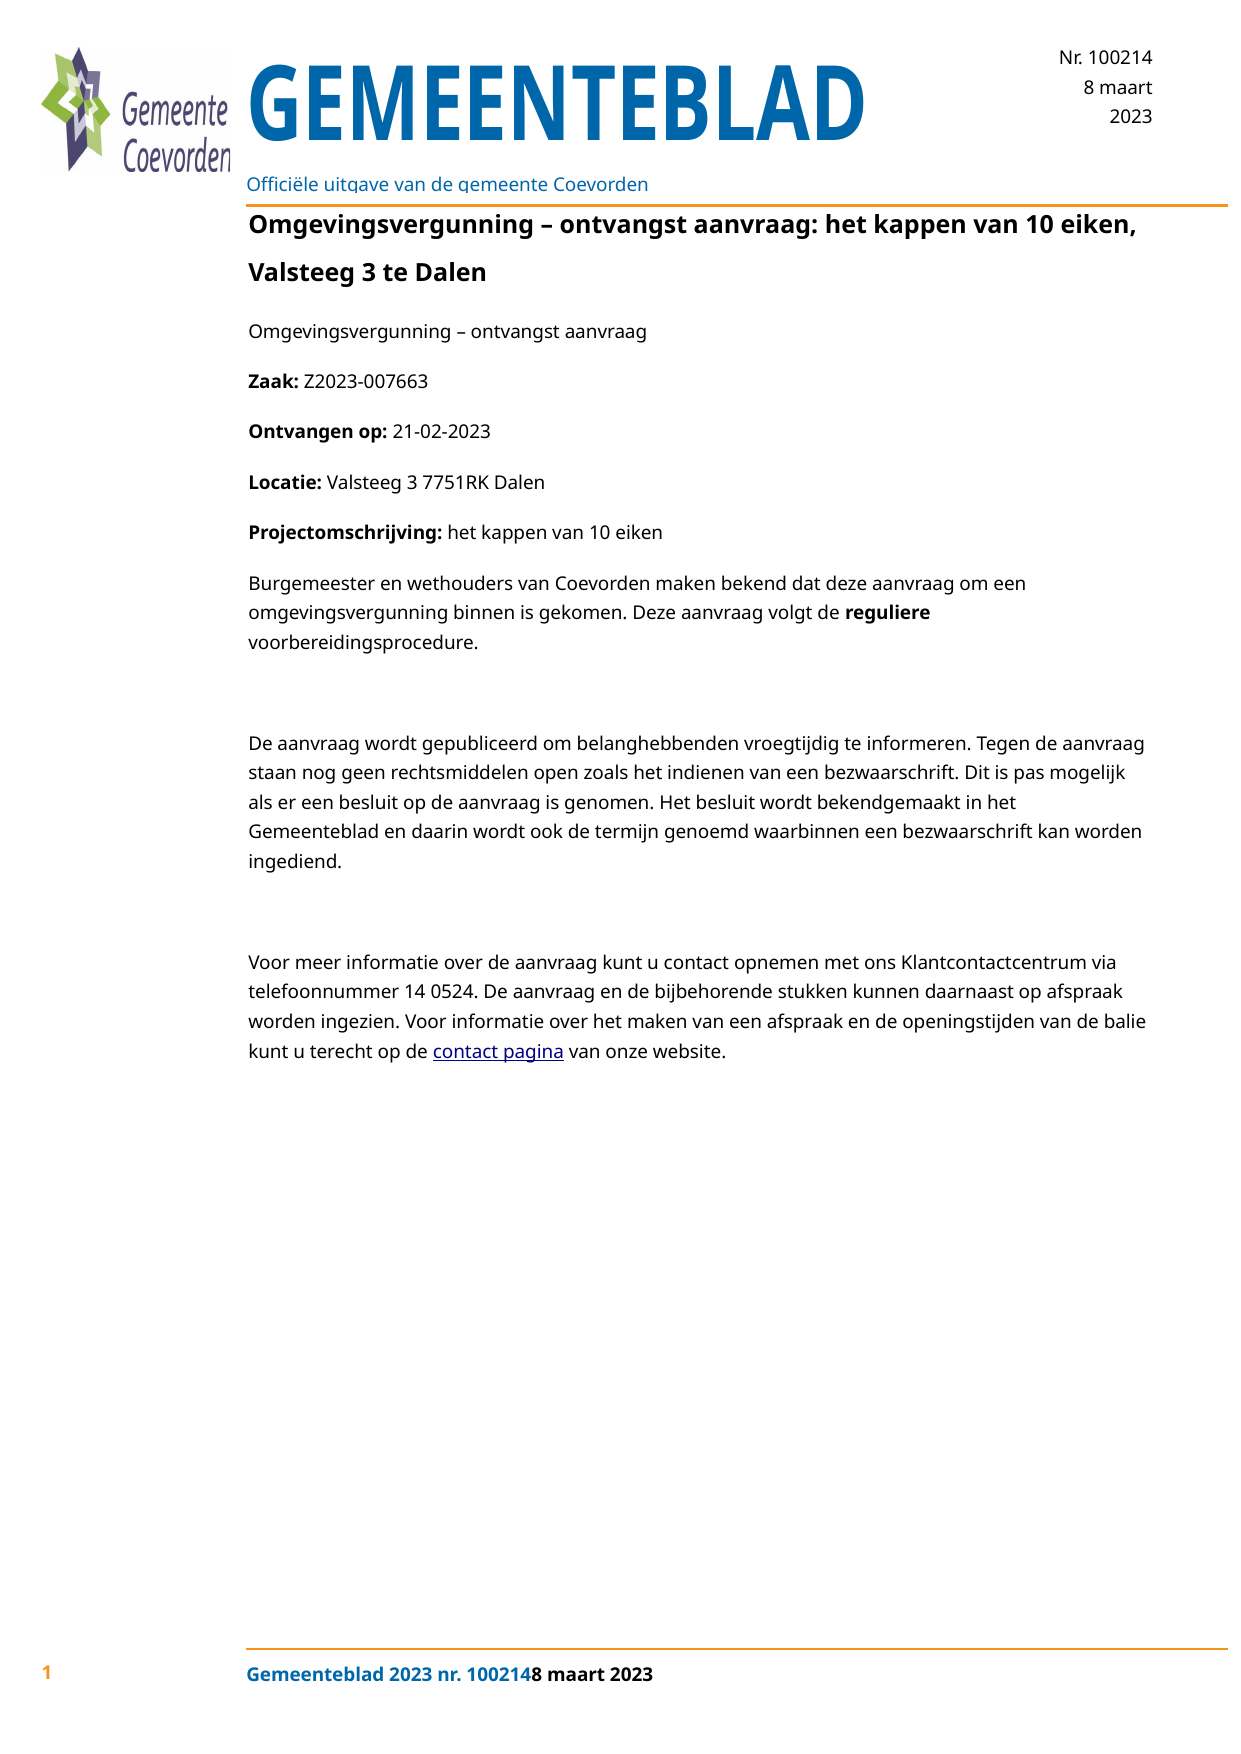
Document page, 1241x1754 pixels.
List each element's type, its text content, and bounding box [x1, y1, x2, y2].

picture [41, 47, 231, 172]
text Projectomschrijving: het kappen van 10 eiken [248, 519, 1152, 545]
text Omgevingsvergunning – ontvangst aanvraag [248, 318, 1152, 344]
text Omgevingsvergunning – ontvangst aanvraag: het kappen van 10 eiken, Valsteeg 3 te Dalen [248, 207, 1152, 288]
text Burgemeester en wethouders van Coevorden maken bekend dat deze aanvraag om een omgevingsvergunning binnen is gekomen. Deze aanvraag volgt de reguliere voorbereidingsprocedure. [248, 570, 1152, 655]
text De aanvraag wordt gepubliceerd om belanghebbenden vroegtijdig te informeren. Tegen de aanvraag staan nog geen rechtsmiddelen open zoals het indienen van een bezwaarschrift. Dit is pas mogelijk als er een besluit op de aanvraag is genomen. Het besluit wordt bekendgemaakt in het Gemeenteblad en daarin wordt ook de termijn genoemd waarbinnen een bezwaarschrift kan worden ingediend. [248, 730, 1152, 874]
text Locatie: Valsteeg 3 7751RK Dalen [248, 469, 1152, 495]
text Ontvangen op: 21-02-2023 [248, 419, 1152, 444]
text Zaak: Z2023-007663 [248, 368, 1152, 394]
text Voor meer informatie over de aanvraag kunt u contact opnemen met ons Klantcontactcentrum via telefoonnummer 14 0524. De aanvraag en de bijbehorende stukken kunnen daarnaast op afspraak worden ingezien. Voor informatie over het maken van een afspraak en de openingstijden van de balie kunt u terecht op de contact pagina van onze website. [248, 949, 1152, 1064]
